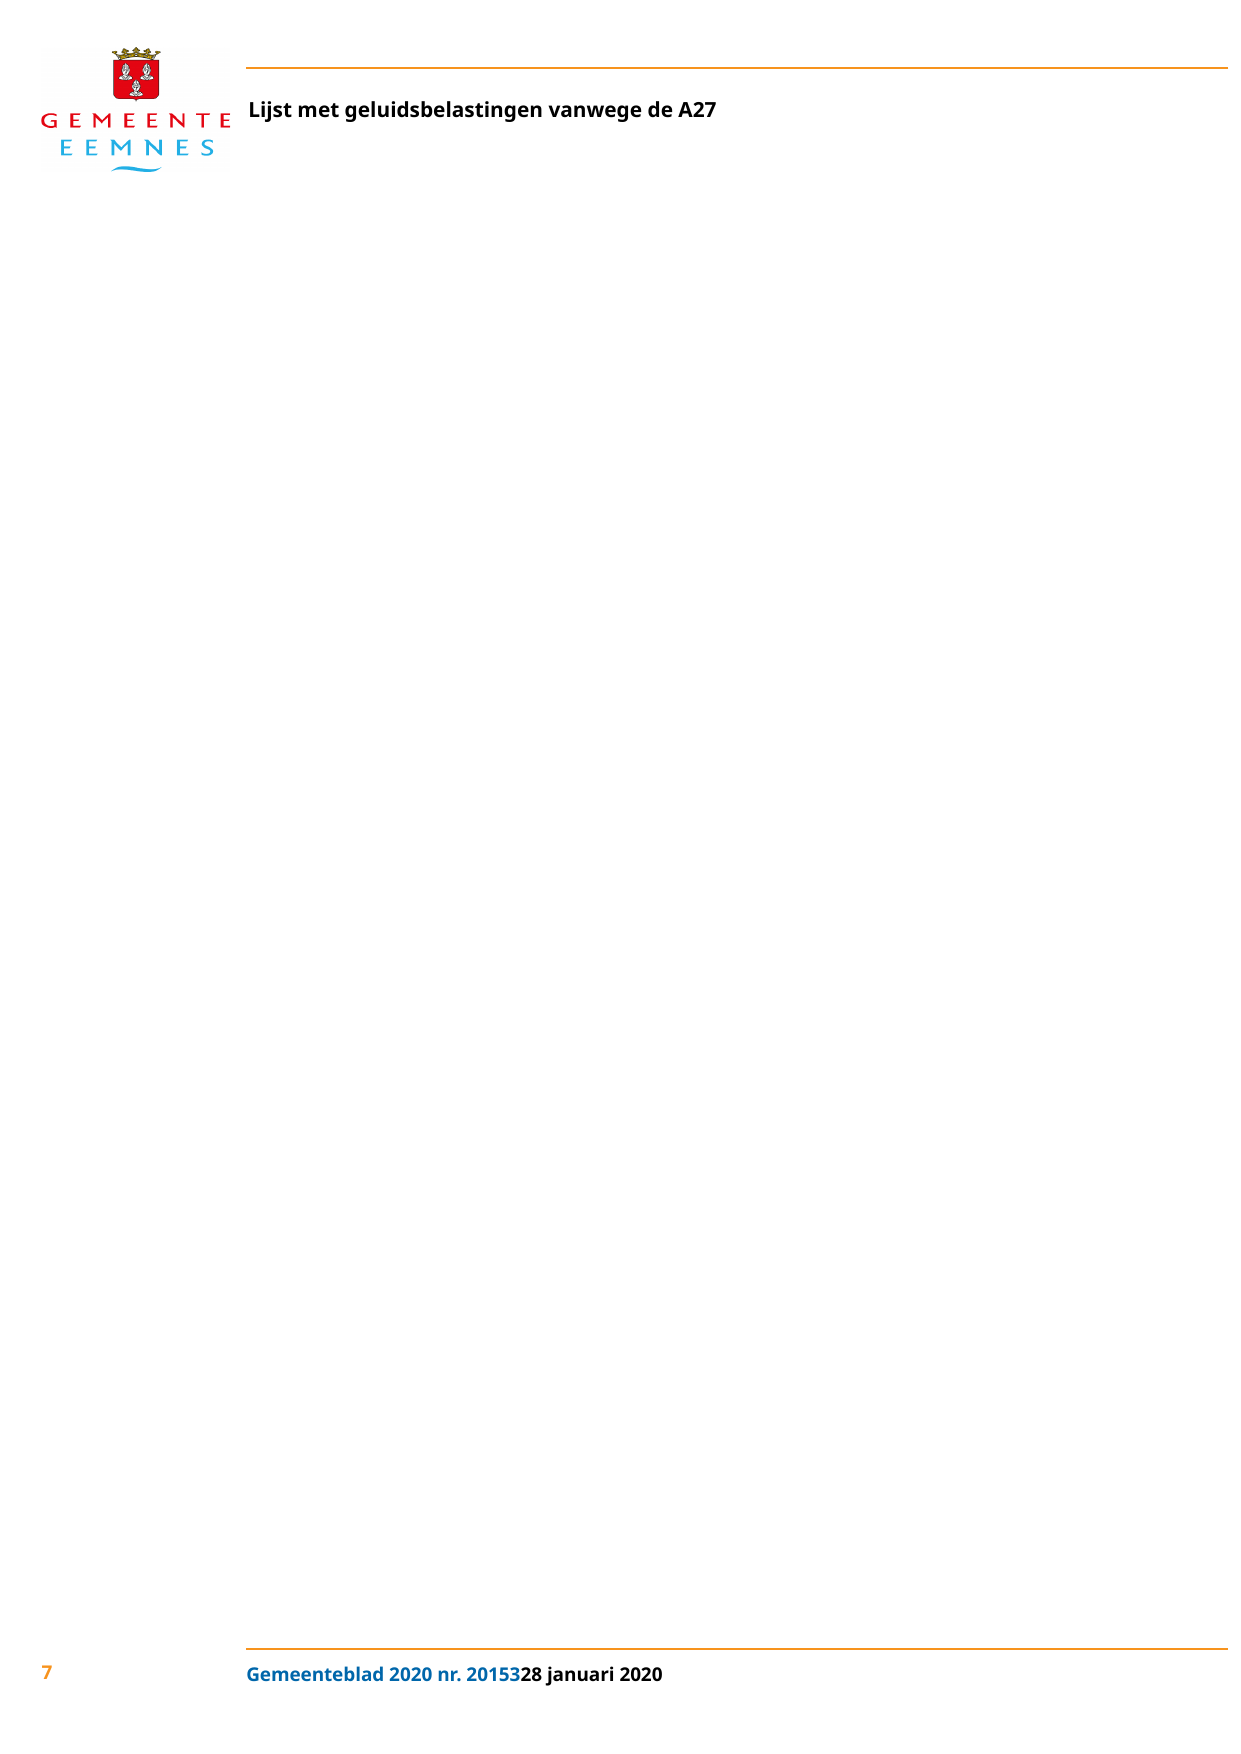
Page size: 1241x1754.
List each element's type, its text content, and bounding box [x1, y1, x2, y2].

text Lijst met geluidsbelastingen vanwege de A27 [248, 95, 1152, 123]
picture [41, 47, 231, 172]
